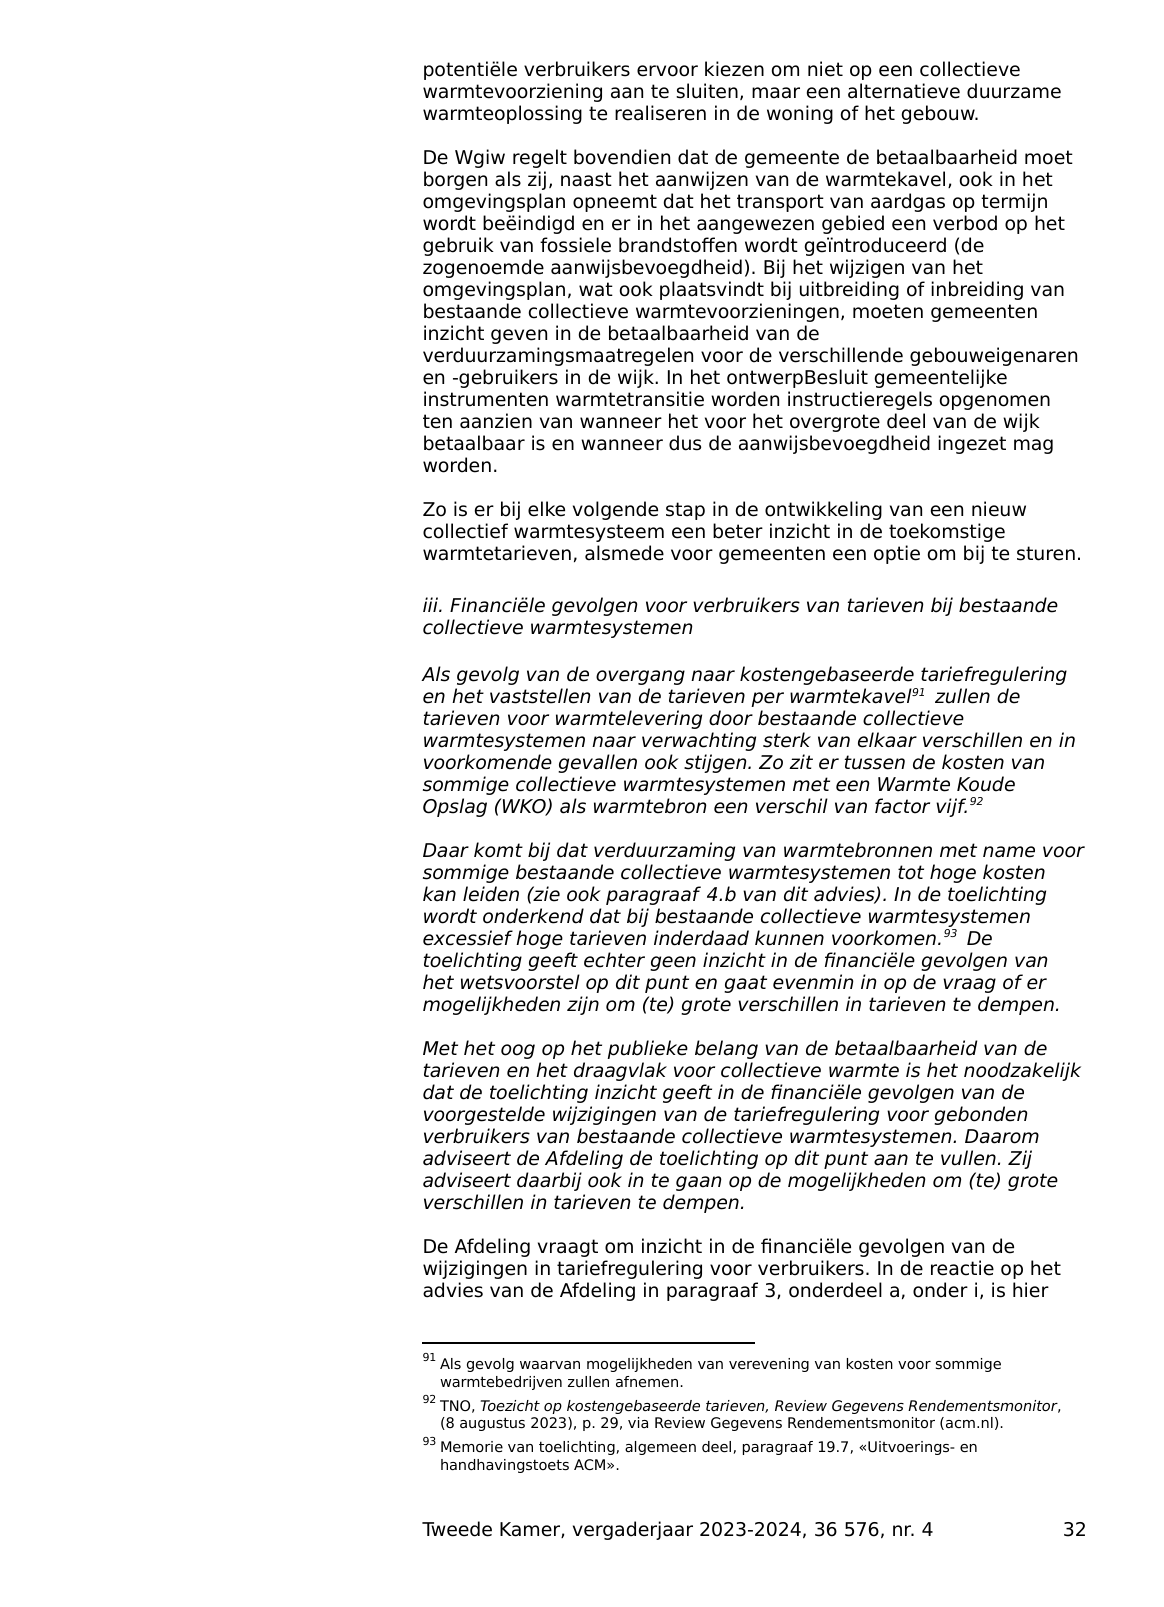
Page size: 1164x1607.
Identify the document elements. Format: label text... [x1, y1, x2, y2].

text TNO, Toezicht op kostengebaseerde tarieven, Review Gegevens Rendementsmonitor, (8 augustus 2023), p. 29, via Review Gegevens Rendementsmonitor (acm.nl). [422, 1393, 1087, 1432]
text potentiële verbruikers ervoor kiezen om niet op een collectieve warmtevoorziening aan te sluiten, maar een alternatieve duurzame warmteoplossing te realiseren in de woning of het gebouw. [422, 59, 1087, 125]
text Met het oog op het publieke belang van de betaalbaarheid van de tarieven en het draagvlak voor collectieve warmte is het noodzakelijk dat de toelichting inzicht geeft in de financiële gevolgen van de voorgestelde wijzigingen van de tariefregulering voor gebonden verbruikers van bestaande collectieve warmtesystemen. Daarom adviseert de Afdeling de toelichting op dit punt aan te vullen. Zij adviseert daarbij ook in te gaan op de mogelijkheden om (te) grote verschillen in tarieven te dempen. [422, 1038, 1087, 1214]
subtitle iii. Financiële gevolgen voor verbruikers van tarieven bij bestaande collectieve warmtesystemen [422, 595, 1087, 639]
text Memorie van toelichting, algemeen deel, paragraaf 19.7, «Uitvoerings- en handhavingstoets ACM». [422, 1435, 1087, 1474]
text De Wgiw regelt bovendien dat de gemeente de betaalbaarheid moet borgen als zij, naast het aanwijzen van de warmtekavel, ook in het omgevingsplan opneemt dat het transport van aardgas op termijn wordt beëindigd en er in het aangewezen gebied een verbod op het gebruik van fossiele brandstoffen wordt geïntroduceerd (de zogenoemde aanwijsbevoegdheid). Bij het wijzigen van het omgevingsplan, wat ook plaatsvindt bij uitbreiding of inbreiding van bestaande collectieve warmtevoorzieningen, moeten gemeenten inzicht geven in de betaalbaarheid van de verduurzamingsmaatregelen voor de verschillende gebouweigenaren en -gebruikers in de wijk. In het ontwerpBesluit gemeentelijke instrumenten warmtetransitie worden instructieregels opgenomen ten aanzien van wanneer het voor het overgrote deel van de wijk betaalbaar is en wanneer dus de aanwijsbevoegdheid ingezet mag worden. [422, 147, 1087, 477]
text Daar komt bij dat verduurzaming van warmtebronnen met name voor sommige bestaande collectieve warmtesystemen tot hoge kosten kan leiden (zie ook paragraaf 4.b van dit advies). In de toelichting wordt onderkend dat bij bestaande collectieve warmtesystemen excessief hoge tarieven inderdaad kunnen voorkomen. De toelichting geeft echter geen inzicht in de financiële gevolgen van het wetsvoorstel op dit punt en gaat evenmin in op de vraag of er mogelijkheden zijn om (te) grote verschillen in tarieven te dempen. [422, 840, 1087, 1016]
text Als gevolg van de overgang naar kostengebaseerde tariefregulering en het vaststellen van de tarieven per warmtekavel zullen de tarieven voor warmtelevering door bestaande collectieve warmtesystemen naar verwachting sterk van elkaar verschillen en in voorkomende gevallen ook stijgen. Zo zit er tussen de kosten van sommige collectieve warmtesystemen met een Warmte Koude Opslag (WKO) als warmtebron een verschil van factor vijf. [422, 664, 1087, 818]
text De Afdeling vraagt om inzicht in de financiële gevolgen van de wijzigingen in tariefregulering voor verbruikers. In de reactie op het advies van de Afdeling in paragraaf 3, onderdeel a, onder i, is hier [422, 1236, 1087, 1302]
text Als gevolg waarvan mogelijkheden van verevening van kosten voor sommige warmtebedrijven zullen afnemen. [422, 1352, 1087, 1391]
text Zo is er bij elke volgende stap in de ontwikkeling van een nieuw collectief warmtesysteem een beter inzicht in de toekomstige warmtetarieven, alsmede voor gemeenten een optie om bij te sturen. [422, 499, 1087, 565]
